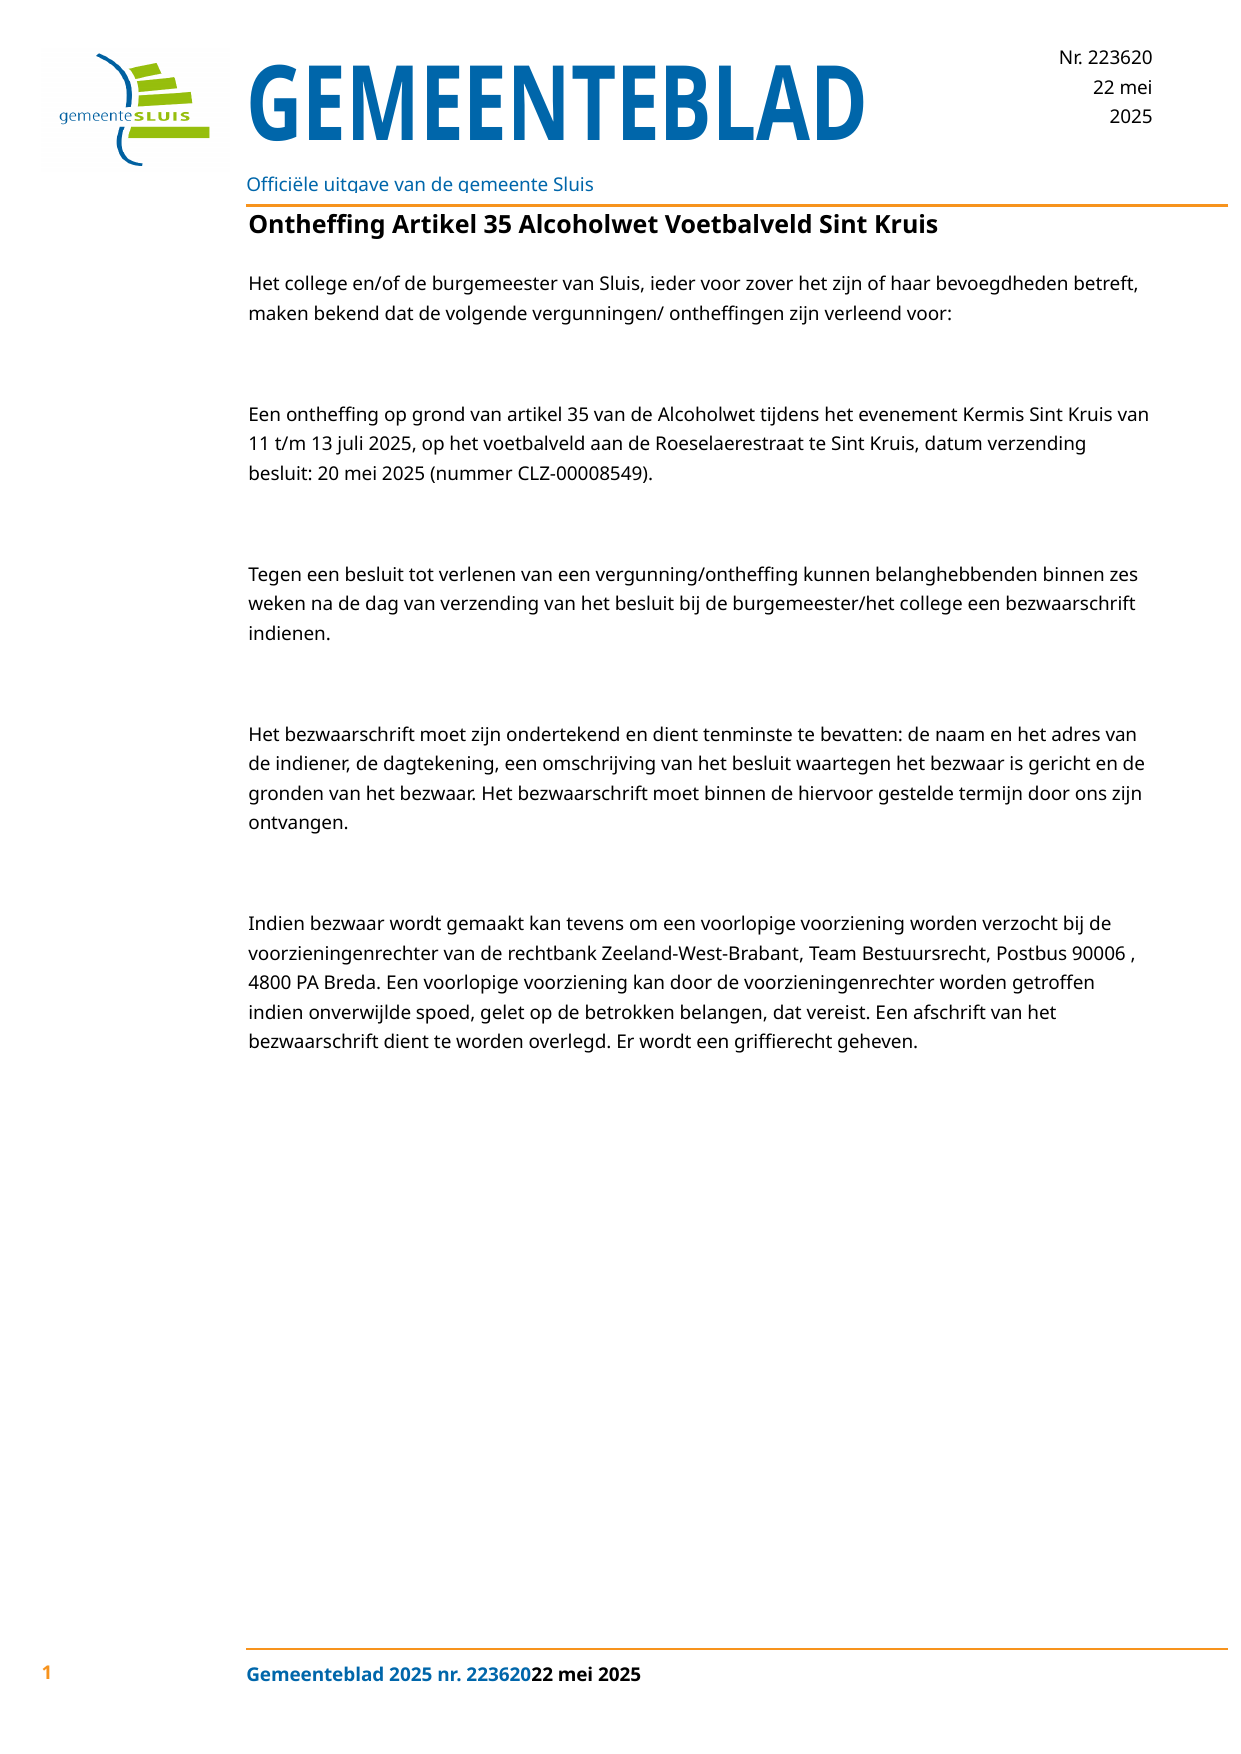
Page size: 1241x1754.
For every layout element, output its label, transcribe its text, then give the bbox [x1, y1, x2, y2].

text Een ontheffing op grond van artikel 35 van de Alcoholwet tijdens het evenement Kermis Sint Kruis van 11 t/m 13 juli 2025, op het voetbalveld aan de Roeselaerestraat te Sint Kruis, datum verzending besluit: 20 mei 2025 (nummer CLZ-00008549). [248, 401, 1152, 486]
text Tegen een besluit tot verlenen van een vergunning/ontheffing kunnen belanghebbenden binnen zes weken na de dag van verzending van het besluit bij de burgemeester/het college een bezwaarschrift indienen. [248, 561, 1152, 646]
text Het college en/of de burgemeester van Sluis, ieder voor zover het zijn of haar bevoegdheden betreft, maken bekend dat de volgende vergunningen/ ontheffingen zijn verleend voor: [248, 270, 1152, 326]
text Ontheffing Artikel 35 Alcoholwet Voetbalveld Sint Kruis [248, 207, 1152, 241]
picture [41, 47, 231, 172]
text Het bezwaarschrift moet zijn ondertekend en dient tenminste te bevatten: de naam en het adres van de indiener, de dagtekening, een omschrijving van het besluit waartegen het bezwaar is gericht en de gronden van het bezwaar. Het bezwaarschrift moet binnen de hiervoor gestelde termijn door ons zijn ontvangen. [248, 721, 1152, 835]
text Indien bezwaar wordt gemaakt kan tevens om een voorlopige voorziening worden verzocht bij de voorzieningenrechter van de rechtbank Zeeland-West-Brabant, Team Bestuursrecht, Postbus 90006 , 4800 PA Breda. Een voorlopige voorziening kan door de voorzieningenrechter worden getroffen indien onverwijlde spoed, gelet op de betrokken belangen, dat vereist. Een afschrift van het bezwaarschrift dient te worden overlegd. Er wordt een griffierecht geheven. [248, 910, 1152, 1054]
